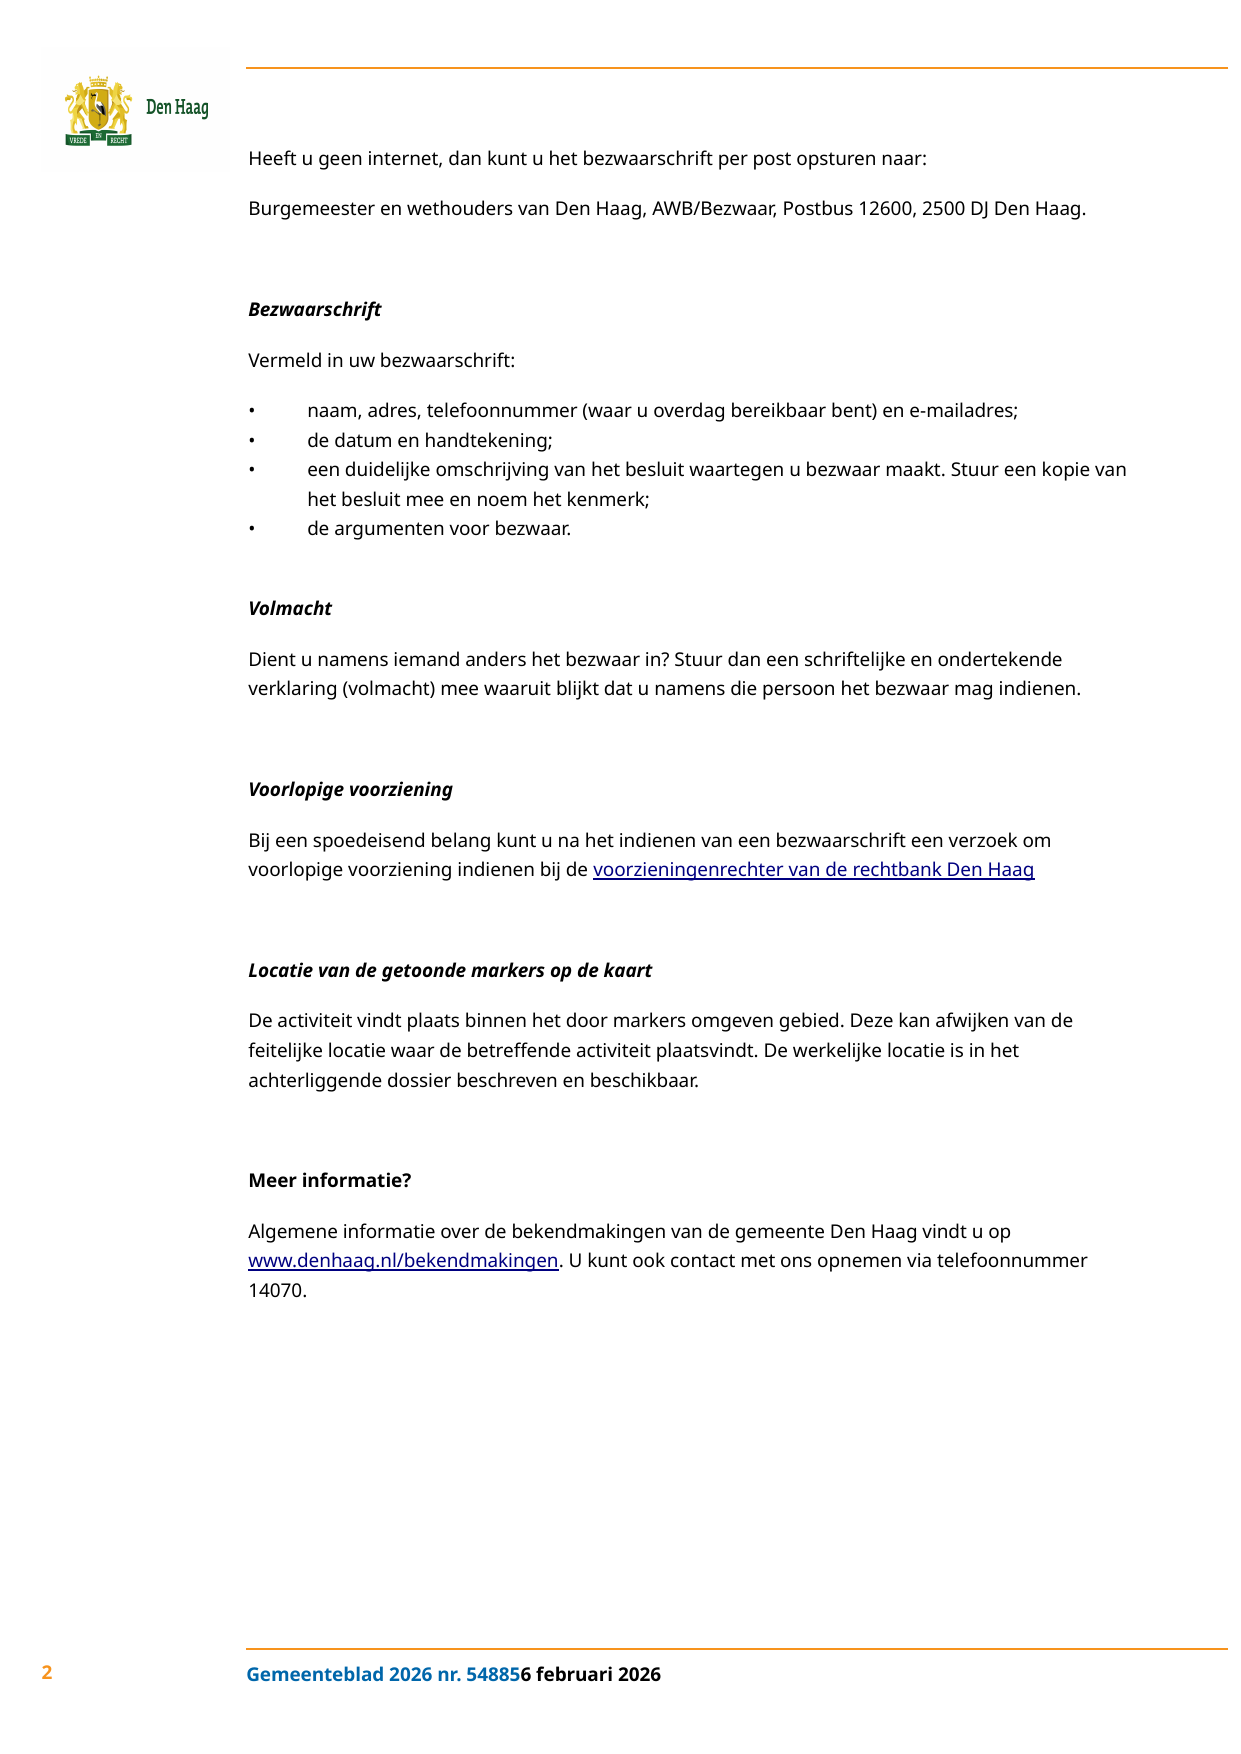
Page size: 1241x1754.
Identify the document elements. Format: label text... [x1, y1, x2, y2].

list naam, adres, telefoonnummer (waar u overdag bereikbaar bent) en e-mailadres; [248, 397, 1152, 423]
picture [41, 47, 231, 172]
list een duidelijke omschrijving van het besluit waartegen u bezwaar maakt. Stuur een kopie van het besluit mee en noem het kenmerk; [248, 456, 1152, 512]
text Locatie van de getoonde markers op de kaart [248, 957, 1152, 983]
list de datum en handtekening; [248, 427, 1152, 453]
text Burgemeester en wethouders van Den Haag, AWB/Bezwaar, Postbus 12600, 2500 DJ Den Haag. [248, 196, 1152, 221]
text Heeft u geen internet, dan kunt u het bezwaarschrift per post opsturen naar: [248, 145, 1152, 171]
text Dient u namens iemand anders het bezwaar in? Stuur dan een schriftelijke en ondertekende verklaring (volmacht) mee waaruit blijkt dat u namens die persoon het bezwaar mag indienen. [248, 646, 1152, 701]
text Voorlopige voorziening [248, 776, 1152, 802]
text Algemene informatie over de bekendmakingen van de gemeente Den Haag vindt u op www.denhaag.nl/bekendmakingen. U kunt ook contact met ons opnemen via telefoonnummer 14070. [248, 1218, 1152, 1303]
text Vermeld in uw bezwaarschrift: [248, 347, 1152, 373]
list de argumenten voor bezwaar. [248, 516, 1152, 541]
text De activiteit vindt plaats binnen het door markers omgeven gebied. Deze kan afwijken van de feitelijke locatie waar de betreffende activiteit plaatsvindt. De werkelijke locatie is in het achterliggende dossier beschreven en beschikbaar. [248, 1008, 1152, 1093]
text Volmacht [248, 596, 1152, 621]
text Bezwaarschrift [248, 296, 1152, 322]
text Meer informatie? [248, 1168, 1152, 1193]
text Bij een spoedeisend belang kunt u na het indienen van een bezwaarschrift een verzoek om voorlopige voorziening indienen bij de voorzieningenrechter van de rechtbank Den Haag [248, 827, 1152, 882]
